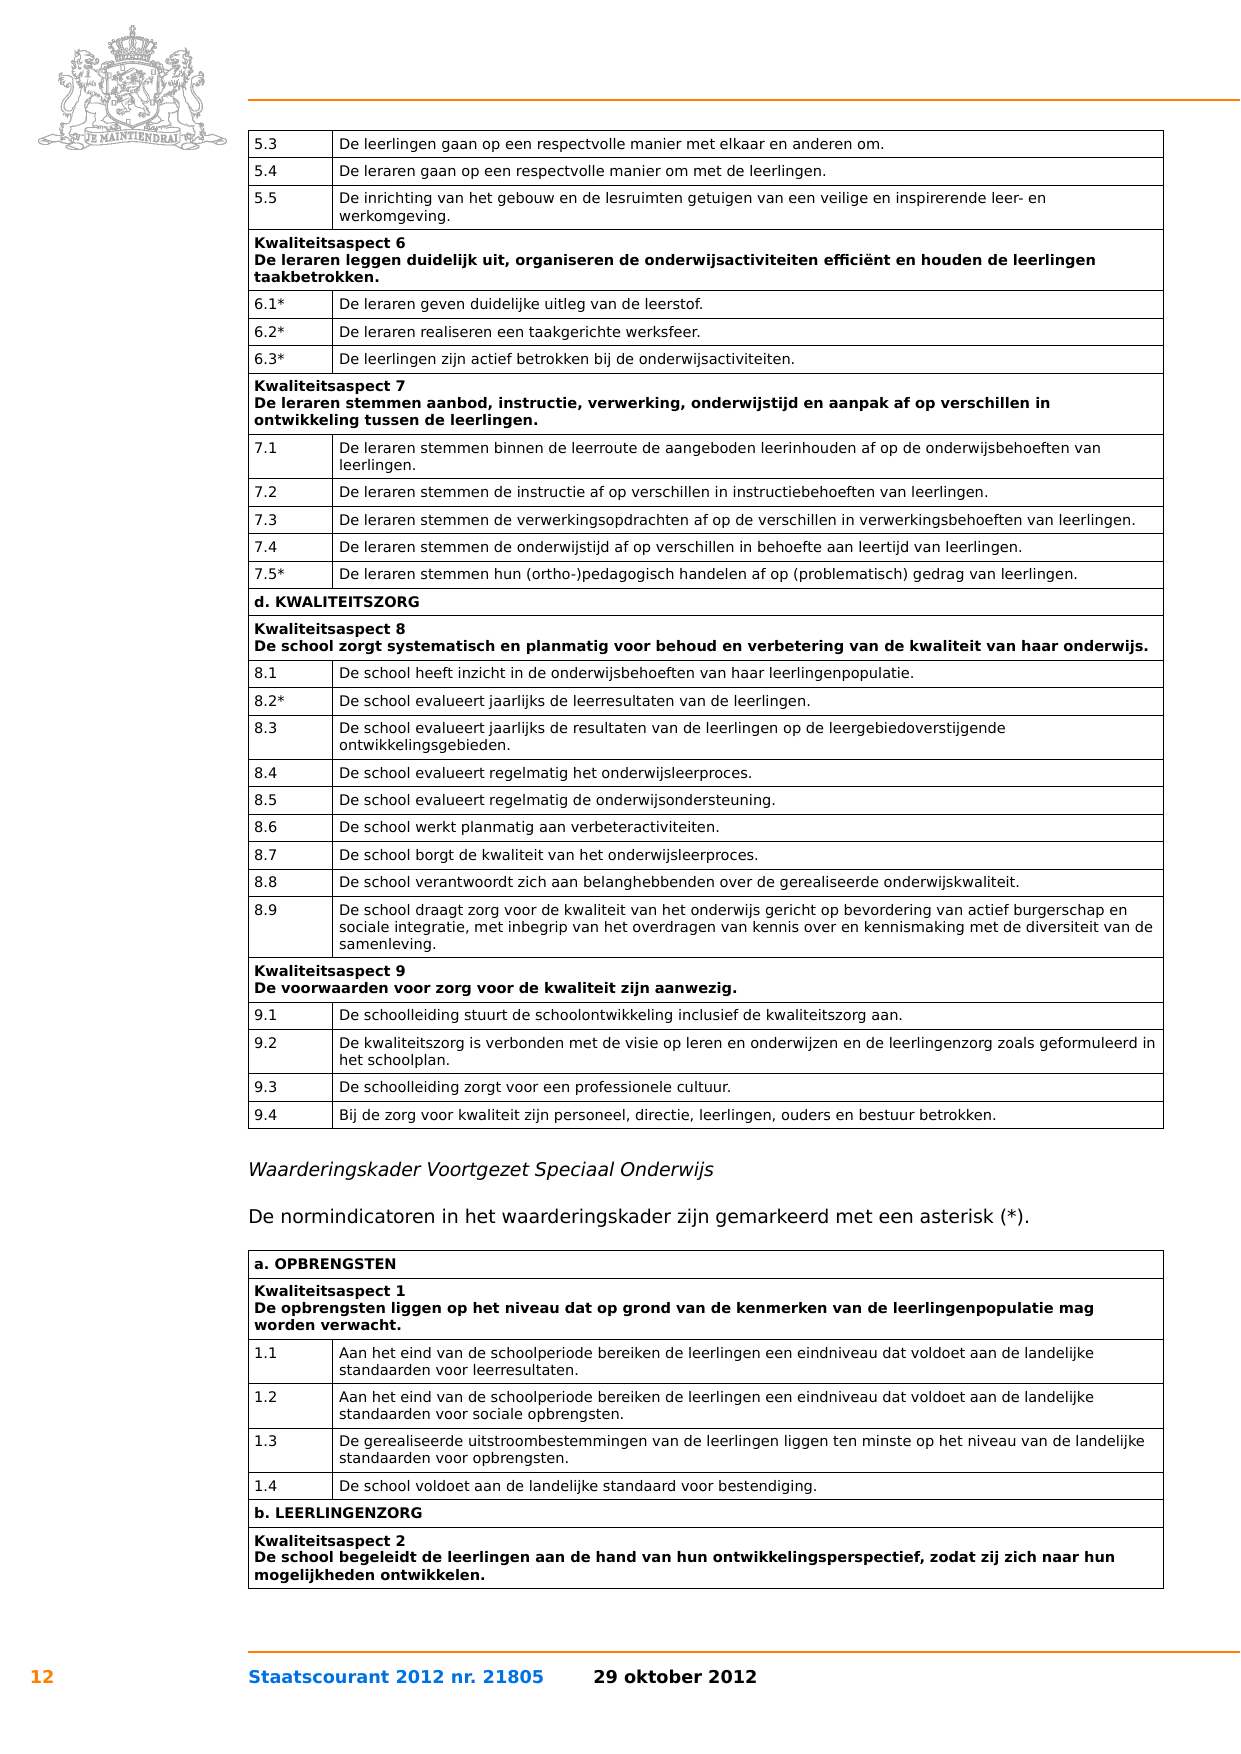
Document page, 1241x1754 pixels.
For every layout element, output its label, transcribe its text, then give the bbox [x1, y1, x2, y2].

table_cell Kwaliteitsaspect 1 De opbrengsten liggen op het niveau dat op grond van de kenmerken van de leerlingenpopulatie mag worden verwacht. [249, 1279, 1163, 1339]
table_cell 7.1 [249, 435, 332, 478]
table_cell 5.4 [249, 158, 332, 185]
table_cell 8.3 [249, 716, 332, 759]
subtitle Waarderingskader Voortgezet Speciaal Onderwijs [248, 1159, 1163, 1181]
table_cell De school evalueert jaarlijks de leerresultaten van de leerlingen. [333, 688, 1163, 714]
table_cell 8.1 [249, 661, 332, 687]
table_cell De schoolleiding zorgt voor een professionele cultuur. [333, 1074, 1163, 1101]
table_cell De leerlingen zijn actief betrokken bij de onderwijsactiviteiten. [333, 346, 1163, 373]
table_cell De leraren gaan op een respectvolle manier om met de leerlingen. [333, 158, 1163, 185]
table_cell De leraren realiseren een taakgerichte werksfeer. [333, 319, 1163, 345]
table_cell De leraren stemmen binnen de leerroute de aangeboden leerinhouden af op de onderwijsbehoeften van leerlingen. [333, 435, 1163, 478]
table_cell De school verantwoordt zich aan belanghebbenden over de gerealiseerde onderwijskwaliteit. [333, 870, 1163, 896]
table_cell b. LEERLINGENZORG [249, 1500, 1163, 1527]
table_cell De school borgt de kwaliteit van het onderwijsleerproces. [333, 842, 1163, 868]
table_cell De school draagt zorg voor de kwaliteit van het onderwijs gericht op bevordering van actief burgerschap en sociale integratie, met inbegrip van het overdragen van kennis over en kennismaking met de diversiteit van de samenleving. [333, 897, 1163, 957]
table_cell 8.8 [249, 870, 332, 896]
table_cell De school evalueert regelmatig de onderwijsondersteuning. [333, 787, 1163, 814]
table_cell 9.2 [249, 1030, 332, 1073]
table_cell 8.2* [249, 688, 332, 714]
table_cell Kwaliteitsaspect 6 De leraren leggen duidelijk uit, organiseren de onderwijsactiviteiten efficiënt en houden de leerlingen taakbetrokken. [249, 230, 1163, 290]
table_cell 9.4 [249, 1102, 332, 1128]
table_cell De schoolleiding stuurt de schoolontwikkeling inclusief de kwaliteitszorg aan. [333, 1003, 1163, 1029]
table_cell De leraren stemmen de onderwijstijd af op verschillen in behoefte aan leertijd van leerlingen. [333, 534, 1163, 561]
table_cell 1.2 [249, 1384, 332, 1427]
table_header a. OPBRENGSTEN [249, 1251, 1163, 1277]
table_cell De leraren stemmen de verwerkingsopdrachten af op de verschillen in verwerkingsbehoeften van leerlingen. [333, 507, 1163, 533]
table_cell De kwaliteitszorg is verbonden met de visie op leren en onderwijzen en de leerlingenzorg zoals geformuleerd in het schoolplan. [333, 1030, 1163, 1073]
table_cell 1.4 [249, 1473, 332, 1499]
table_cell 8.7 [249, 842, 332, 868]
picture [38, 25, 227, 150]
table_cell 8.6 [249, 815, 332, 841]
table_cell 8.4 [249, 760, 332, 786]
table_cell 7.5* [249, 562, 332, 588]
table_cell Aan het eind van de schoolperiode bereiken de leerlingen een eindniveau dat voldoet aan de landelijke standaarden voor leerresultaten. [333, 1340, 1163, 1383]
table_cell 6.1* [249, 291, 332, 318]
table_cell 6.3* [249, 346, 332, 373]
table_cell De gerealiseerde uitstroombestemmingen van de leerlingen liggen ten minste op het niveau van de landelijke standaarden voor opbrengsten. [333, 1429, 1163, 1472]
table_cell De leraren stemmen hun (ortho-)pedagogisch handelen af op (problematisch) gedrag van leerlingen. [333, 562, 1163, 588]
table_cell 7.2 [249, 479, 332, 506]
table_cell 1.3 [249, 1429, 332, 1472]
table_cell d. KWALITEITSZORG [249, 589, 1163, 615]
table_cell 7.3 [249, 507, 332, 533]
table_cell Bij de zorg voor kwaliteit zijn personeel, directie, leerlingen, ouders en bestuur betrokken. [333, 1102, 1163, 1128]
table_cell Kwaliteitsaspect 8 De school zorgt systematisch en planmatig voor behoud en verbetering van de kwaliteit van haar onderwijs. [249, 616, 1163, 660]
table_cell De school heeft inzicht in de onderwijsbehoeften van haar leerlingenpopulatie. [333, 661, 1163, 687]
table_cell De leerlingen gaan op een respectvolle manier met elkaar en anderen om. [333, 131, 1163, 157]
table_cell De leraren stemmen de instructie af op verschillen in instructiebehoeften van leerlingen. [333, 479, 1163, 506]
table_cell 6.2* [249, 319, 332, 345]
table_cell 7.4 [249, 534, 332, 561]
table_cell 8.5 [249, 787, 332, 814]
table_cell De school evalueert jaarlijks de resultaten van de leerlingen op de leergebiedoverstijgende ontwikkelingsgebieden. [333, 716, 1163, 759]
table_cell Kwaliteitsaspect 9 De voorwaarden voor zorg voor de kwaliteit zijn aanwezig. [249, 958, 1163, 1002]
table_cell 9.1 [249, 1003, 332, 1029]
table_cell Kwaliteitsaspect 7 De leraren stemmen aanbod, instructie, verwerking, onderwijstijd en aanpak af op verschillen in ontwikkeling tussen de leerlingen. [249, 374, 1163, 434]
table_cell Aan het eind van de schoolperiode bereiken de leerlingen een eindniveau dat voldoet aan de landelijke standaarden voor sociale opbrengsten. [333, 1384, 1163, 1427]
text De normindicatoren in het waarderingskader zijn gemarkeerd met een asterisk (*). [248, 1206, 1163, 1228]
table_cell 9.3 [249, 1074, 332, 1101]
table_cell De school evalueert regelmatig het onderwijsleerproces. [333, 760, 1163, 786]
table_cell 1.1 [249, 1340, 332, 1383]
table_cell De school werkt planmatig aan verbeteractiviteiten. [333, 815, 1163, 841]
table_cell De school voldoet aan de landelijke standaard voor bestendiging. [333, 1473, 1163, 1499]
table_cell 8.9 [249, 897, 332, 957]
table_cell Kwaliteitsaspect 2 De school begeleidt de leerlingen aan de hand van hun ontwikkelingsperspectief, zodat zij zich naar hun mogelijkheden ontwikkelen. [249, 1528, 1163, 1588]
table_cell 5.5 [249, 186, 332, 229]
table_cell De leraren geven duidelijke uitleg van de leerstof. [333, 291, 1163, 318]
table_cell De inrichting van het gebouw en de lesruimten getuigen van een veilige en inspirerende leer- en werkomgeving. [333, 186, 1163, 229]
table_cell 5.3 [249, 131, 332, 157]
